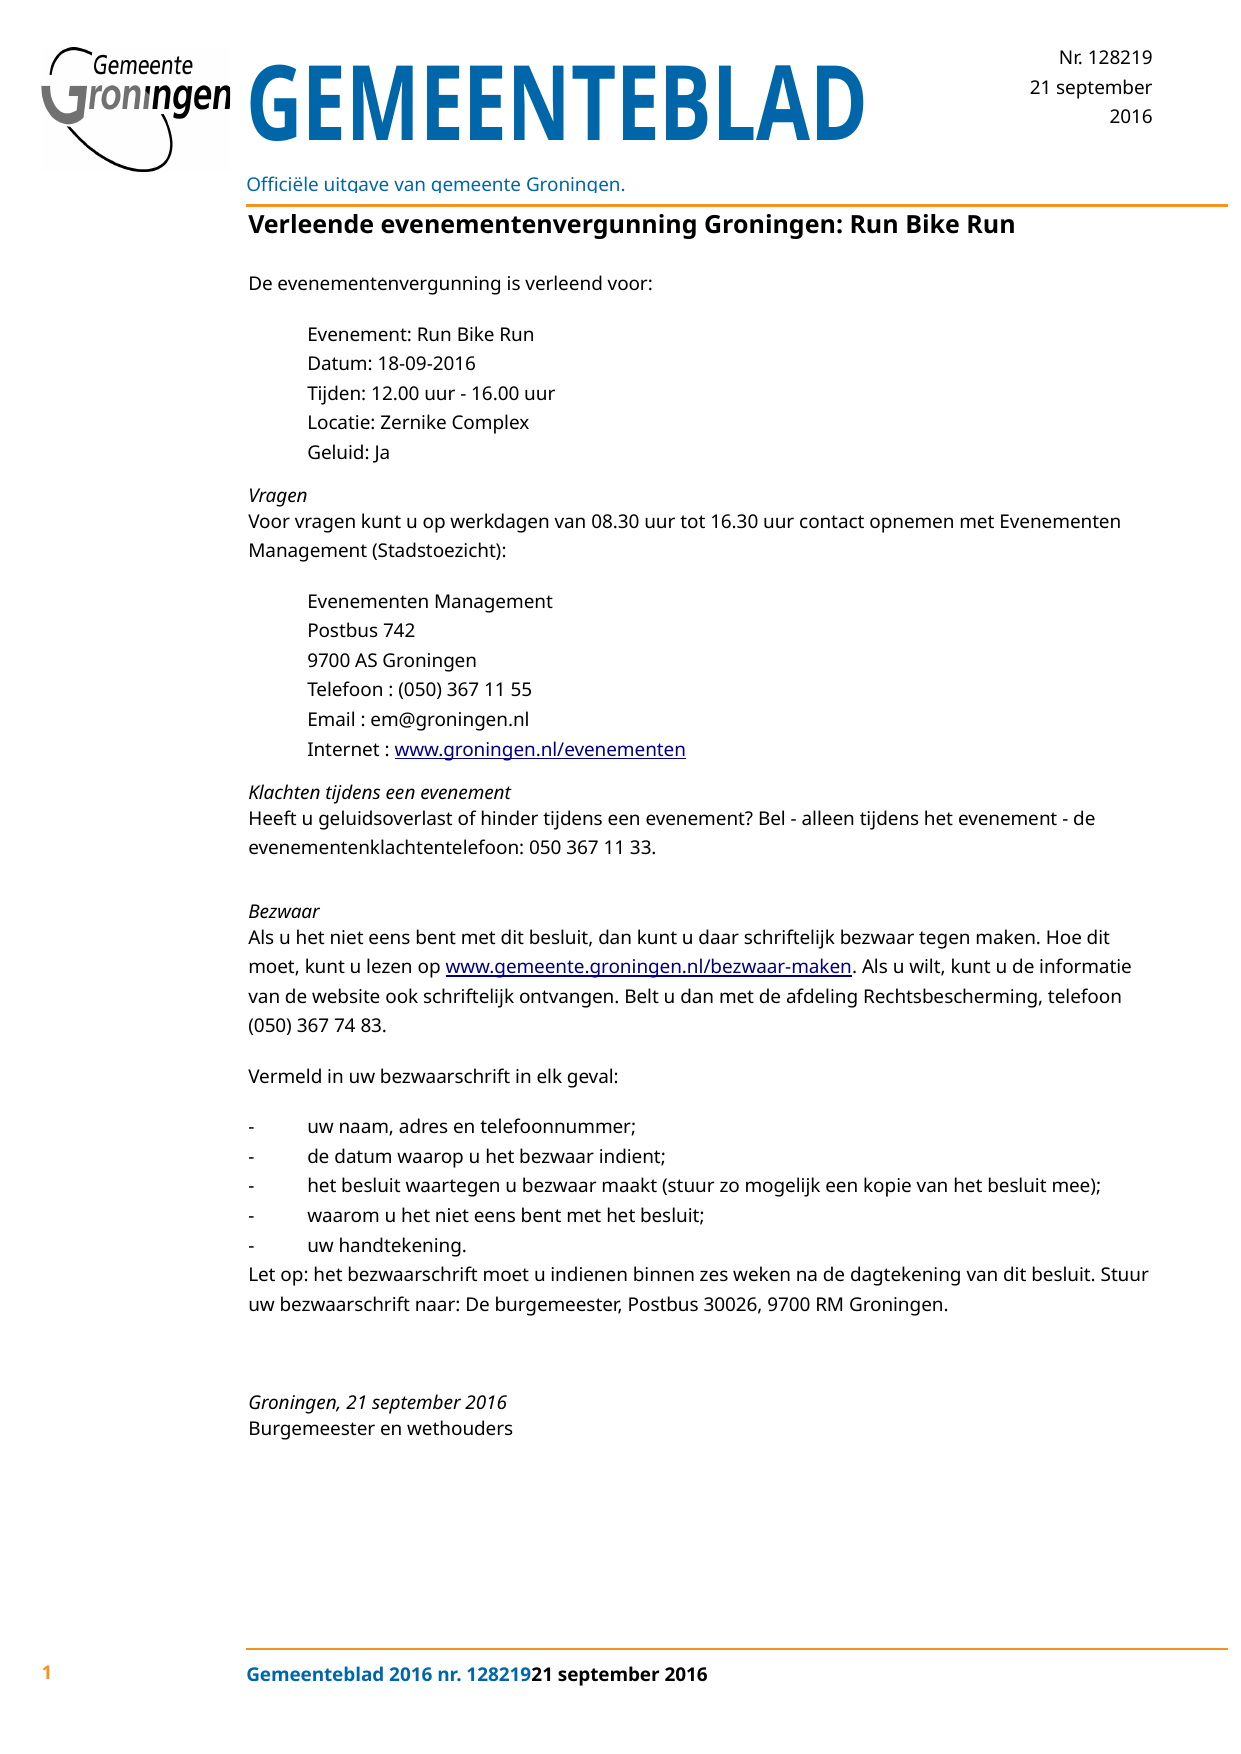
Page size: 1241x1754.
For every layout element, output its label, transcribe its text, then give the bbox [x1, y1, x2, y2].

text Als u het niet eens bent met dit besluit, dan kunt u daar schriftelijk bezwaar tegen maken. Hoe dit moet, kunt u lezen op www.gemeente.groningen.nl/bezwaar-maken. Als u wilt, kunt u de informatie van de website ook schriftelijk ontvangen. Belt u dan met de afdeling Rechtsbescherming, telefoon (050) 367 74 83. [248, 924, 1152, 1038]
list het besluit waartegen u bezwaar maakt (stuur zo mogelijk een kopie van het besluit mee); [248, 1173, 1152, 1198]
list Evenement: Run Bike Run [248, 321, 1152, 346]
text De evenementenvergunning is verleend voor: [248, 270, 1152, 296]
text Voor vragen kunt u op werkdagen van 08.30 uur tot 16.30 uur contact opnemen met Evenementen Management (Stadstoezicht): [248, 508, 1152, 563]
list Geluid: Ja [248, 439, 1152, 465]
text Vragen [248, 482, 1152, 508]
picture [41, 47, 231, 172]
list uw naam, adres en telefoonnummer; [248, 1113, 1152, 1139]
list Postbus 742 [248, 617, 1152, 643]
list Telefoon : (050) 367 11 55 [248, 677, 1152, 702]
list Email : em@groningen.nl [248, 706, 1152, 732]
text Bezwaar [248, 898, 1152, 924]
text Let op: het bezwaarschrift moet u indienen binnen zes weken na de dagtekening van dit besluit. Stuur uw bezwaarschrift naar: De burgemeester, Postbus 30026, 9700 RM Groningen. [248, 1261, 1152, 1317]
list 9700 AS Groningen [248, 647, 1152, 673]
list uw handtekening. [248, 1232, 1152, 1258]
text Burgemeester en wethouders [248, 1415, 1152, 1441]
list Internet : www.groningen.nl/evenementen [248, 736, 1152, 762]
text Klachten tijdens een evenement [248, 779, 1152, 805]
text Verleende evenementenvergunning Groningen: Run Bike Run [248, 207, 1152, 241]
list de datum waarop u het bezwaar indient; [248, 1143, 1152, 1169]
text Groningen, 21 september 2016 [248, 1389, 1152, 1415]
list Datum: 18-09-2016 [248, 350, 1152, 376]
list waarom u het niet eens bent met het besluit; [248, 1202, 1152, 1228]
list Evenementen Management [248, 588, 1152, 614]
list Tijden: 12.00 uur - 16.00 uur [248, 380, 1152, 406]
text Vermeld in uw bezwaarschrift in elk geval: [248, 1063, 1152, 1089]
text Heeft u geluidsoverlast of hinder tijdens een evenement? Bel - alleen tijdens het evenement - de evenementenklachtentelefoon: 050 367 11 33. [248, 805, 1152, 860]
list Locatie: Zernike Complex [248, 409, 1152, 435]
